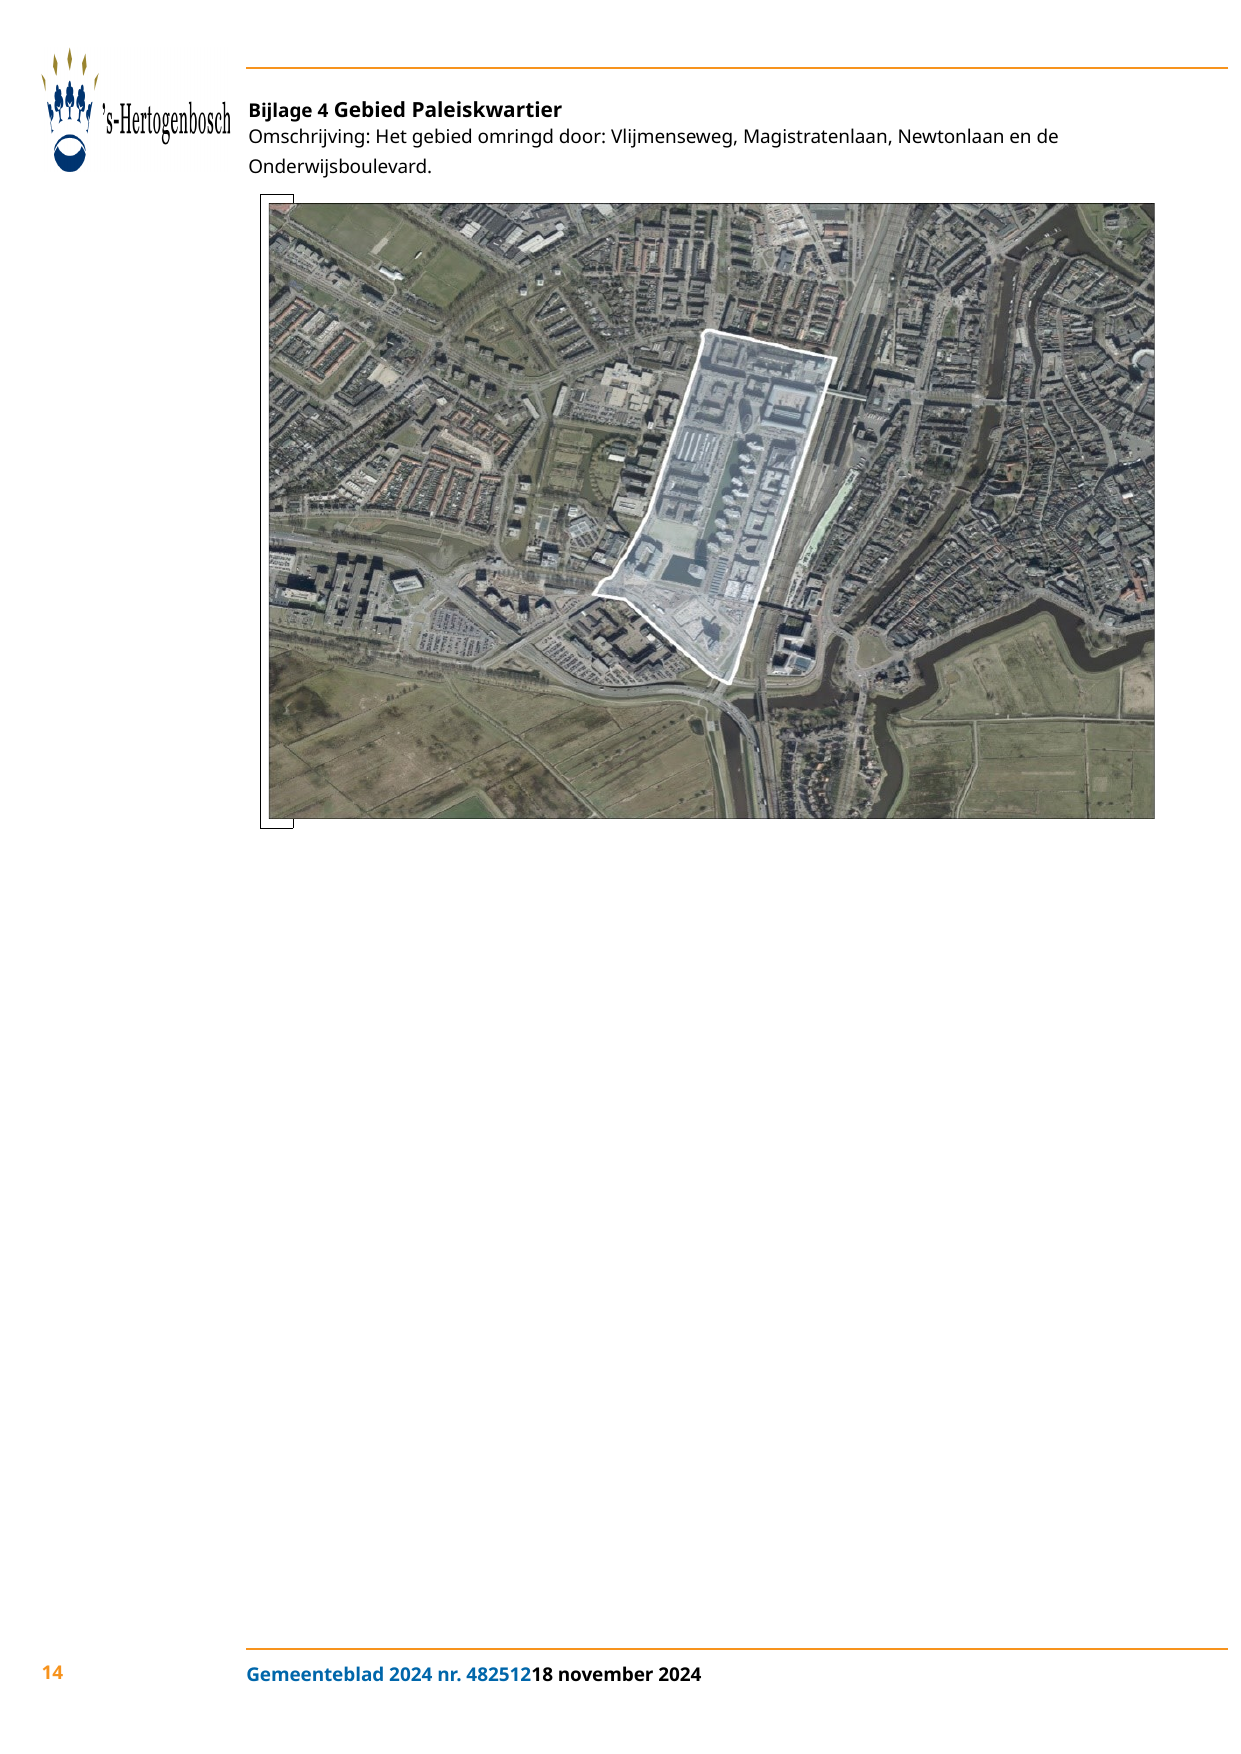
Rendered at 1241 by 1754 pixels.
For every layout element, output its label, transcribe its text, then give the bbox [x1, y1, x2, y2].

text Omschrijving: Het gebied omringd door: Vlijmenseweg, Magistratenlaan, Newtonlaan en de Onderwijsboulevard. [248, 123, 1152, 179]
picture [268, 203, 1155, 819]
picture [41, 47, 231, 172]
text Bijlage 4 Gebied Paleiskwartier [248, 95, 1152, 123]
